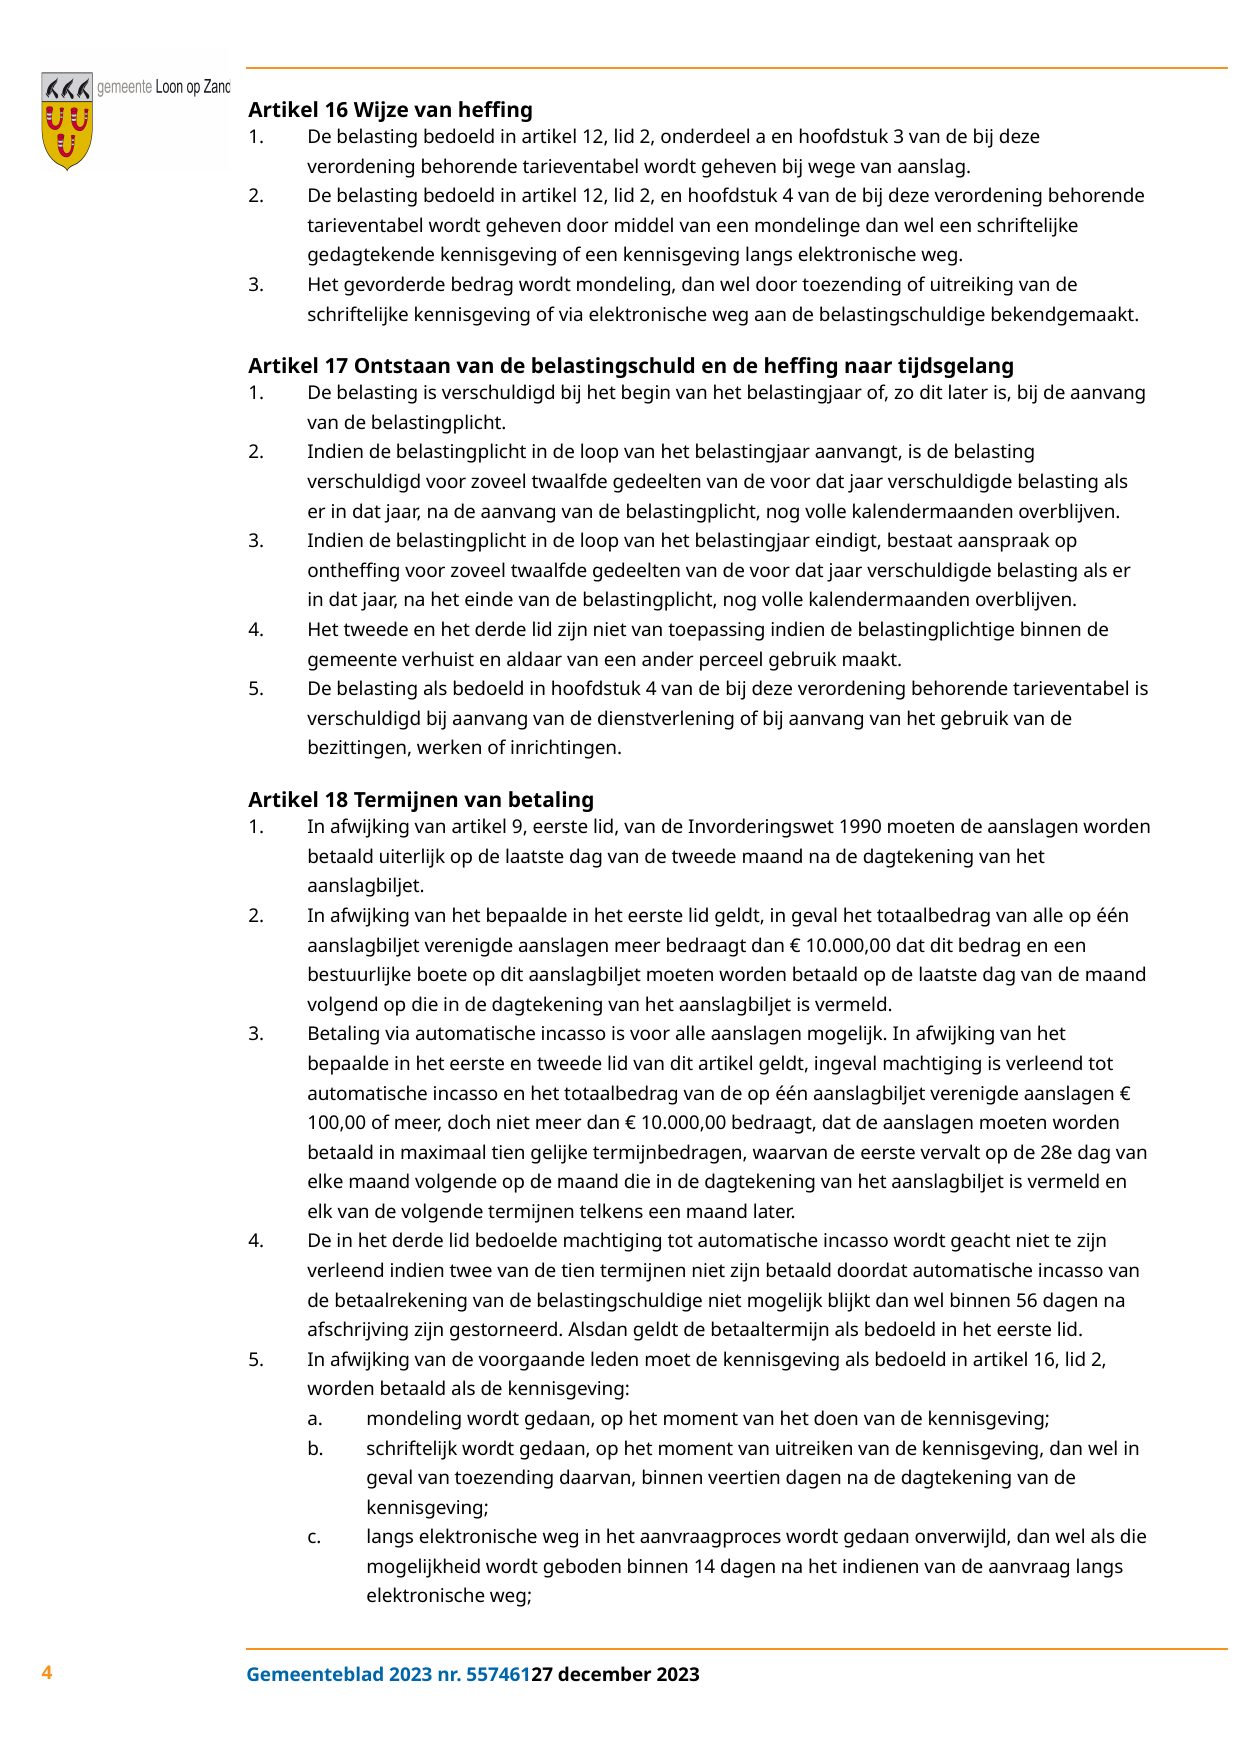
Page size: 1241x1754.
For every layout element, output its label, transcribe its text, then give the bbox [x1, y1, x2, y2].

list De belasting is verschuldigd bij het begin van het belastingjaar of, zo dit later is, bij de aanvang van de belastingplicht. [248, 379, 1152, 435]
list Betaling via automatische incasso is voor alle aanslagen mogelijk. In afwijking van het bepaalde in het eerste en tweede lid van dit artikel geldt, ingeval machtiging is verleend tot automatische incasso en het totaalbedrag van de op één aanslagbiljet verenigde aanslagen € 100,00 of meer, doch niet meer dan € 10.000,00 bedraagt, dat de aanslagen moeten worden betaald in maximaal tien gelijke termijnbedragen, waarvan de eerste vervalt op de 28e dag van elke maand volgende op de maand die in de dagtekening van het aanslagbiljet is vermeld en elk van de volgende termijnen telkens een maand later. [248, 1021, 1152, 1224]
list De in het derde lid bedoelde machtiging tot automatische incasso wordt geacht niet te zijn verleend indien twee van de tien termijnen niet zijn betaald doordat automatische incasso van de betaalrekening van de belastingschuldige niet mogelijk blijkt dan wel binnen 56 dagen na afschrijving zijn gestorneerd. Alsdan geldt de betaaltermijn als bedoeld in het eerste lid. [248, 1228, 1152, 1342]
text Artikel 17 Ontstaan van de belastingschuld en de heffing naar tijdsgelang [248, 351, 1152, 379]
picture [41, 47, 231, 172]
list De belasting als bedoeld in hoofdstuk 4 van de bij deze verordening behorende tarieventabel is verschuldigd bij aanvang van de dienstverlening of bij aanvang van het gebruik van de bezittingen, werken of inrichtingen. [248, 675, 1152, 760]
list Indien de belastingplicht in de loop van het belastingjaar eindigt, bestaat aanspraak op ontheffing voor zoveel twaalfde gedeelten van de voor dat jaar verschuldigde belasting als er in dat jaar, na het einde van de belastingplicht, nog volle kalendermaanden overblijven. [248, 527, 1152, 612]
list Indien de belastingplicht in de loop van het belastingjaar aanvangt, is de belasting verschuldigd voor zoveel twaalfde gedeelten van de voor dat jaar verschuldigde belasting als er in dat jaar, na de aanvang van de belastingplicht, nog volle kalendermaanden overblijven. [248, 439, 1152, 524]
list In afwijking van artikel 9, eerste lid, van de Invorderingswet 1990 moeten de aanslagen worden betaald uiterlijk op de laatste dag van de tweede maand na de dagtekening van het aanslagbiljet. [248, 813, 1152, 898]
list Het gevorderde bedrag wordt mondeling, dan wel door toezending of uitreiking van de schriftelijke kennisgeving of via elektronische weg aan de belastingschuldige bekendgemaakt. [248, 271, 1152, 326]
text Artikel 18 Termijnen van betaling [248, 785, 1152, 813]
list mondeling wordt gedaan, op het moment van het doen van de kennisgeving; [307, 1405, 1152, 1431]
list Het tweede en het derde lid zijn niet van toepassing indien de belastingplichtige binnen de gemeente verhuist en aldaar van een ander perceel gebruik maakt. [248, 616, 1152, 672]
text Artikel 16 Wijze van heffing [248, 95, 1152, 123]
list De belasting bedoeld in artikel 12, lid 2, onderdeel a en hoofdstuk 3 van de bij deze verordening behorende tarieventabel wordt geheven bij wege van aanslag. [248, 123, 1152, 178]
list schriftelijk wordt gedaan, op het moment van uitreiken van de kennisgeving, dan wel in geval van toezending daarvan, binnen veertien dagen na de dagtekening van de kennisgeving; [307, 1435, 1152, 1519]
list In afwijking van de voorgaande leden moet de kennisgeving als bedoeld in artikel 16, lid 2, worden betaald als de kennisgeving: [248, 1346, 1152, 1401]
list In afwijking van het bepaalde in het eerste lid geldt, in geval het totaalbedrag van alle op één aanslagbiljet verenigde aanslagen meer bedraagt dan € 10.000,00 dat dit bedrag en een bestuurlijke boete op dit aanslagbiljet moeten worden betaald op de laatste dag van de maand volgend op die in de dagtekening van het aanslagbiljet is vermeld. [248, 902, 1152, 1017]
list De belasting bedoeld in artikel 12, lid 2, en hoofdstuk 4 van de bij deze verordening behorende tarieventabel wordt geheven door middel van een mondelinge dan wel een schriftelijke gedagtekende kennisgeving of een kennisgeving langs elektronische weg. [248, 182, 1152, 267]
list langs elektronische weg in het aanvraagproces wordt gedaan onverwijld, dan wel als die mogelijkheid wordt geboden binnen 14 dagen na het indienen van de aanvraag langs elektronische weg; [307, 1523, 1152, 1608]
